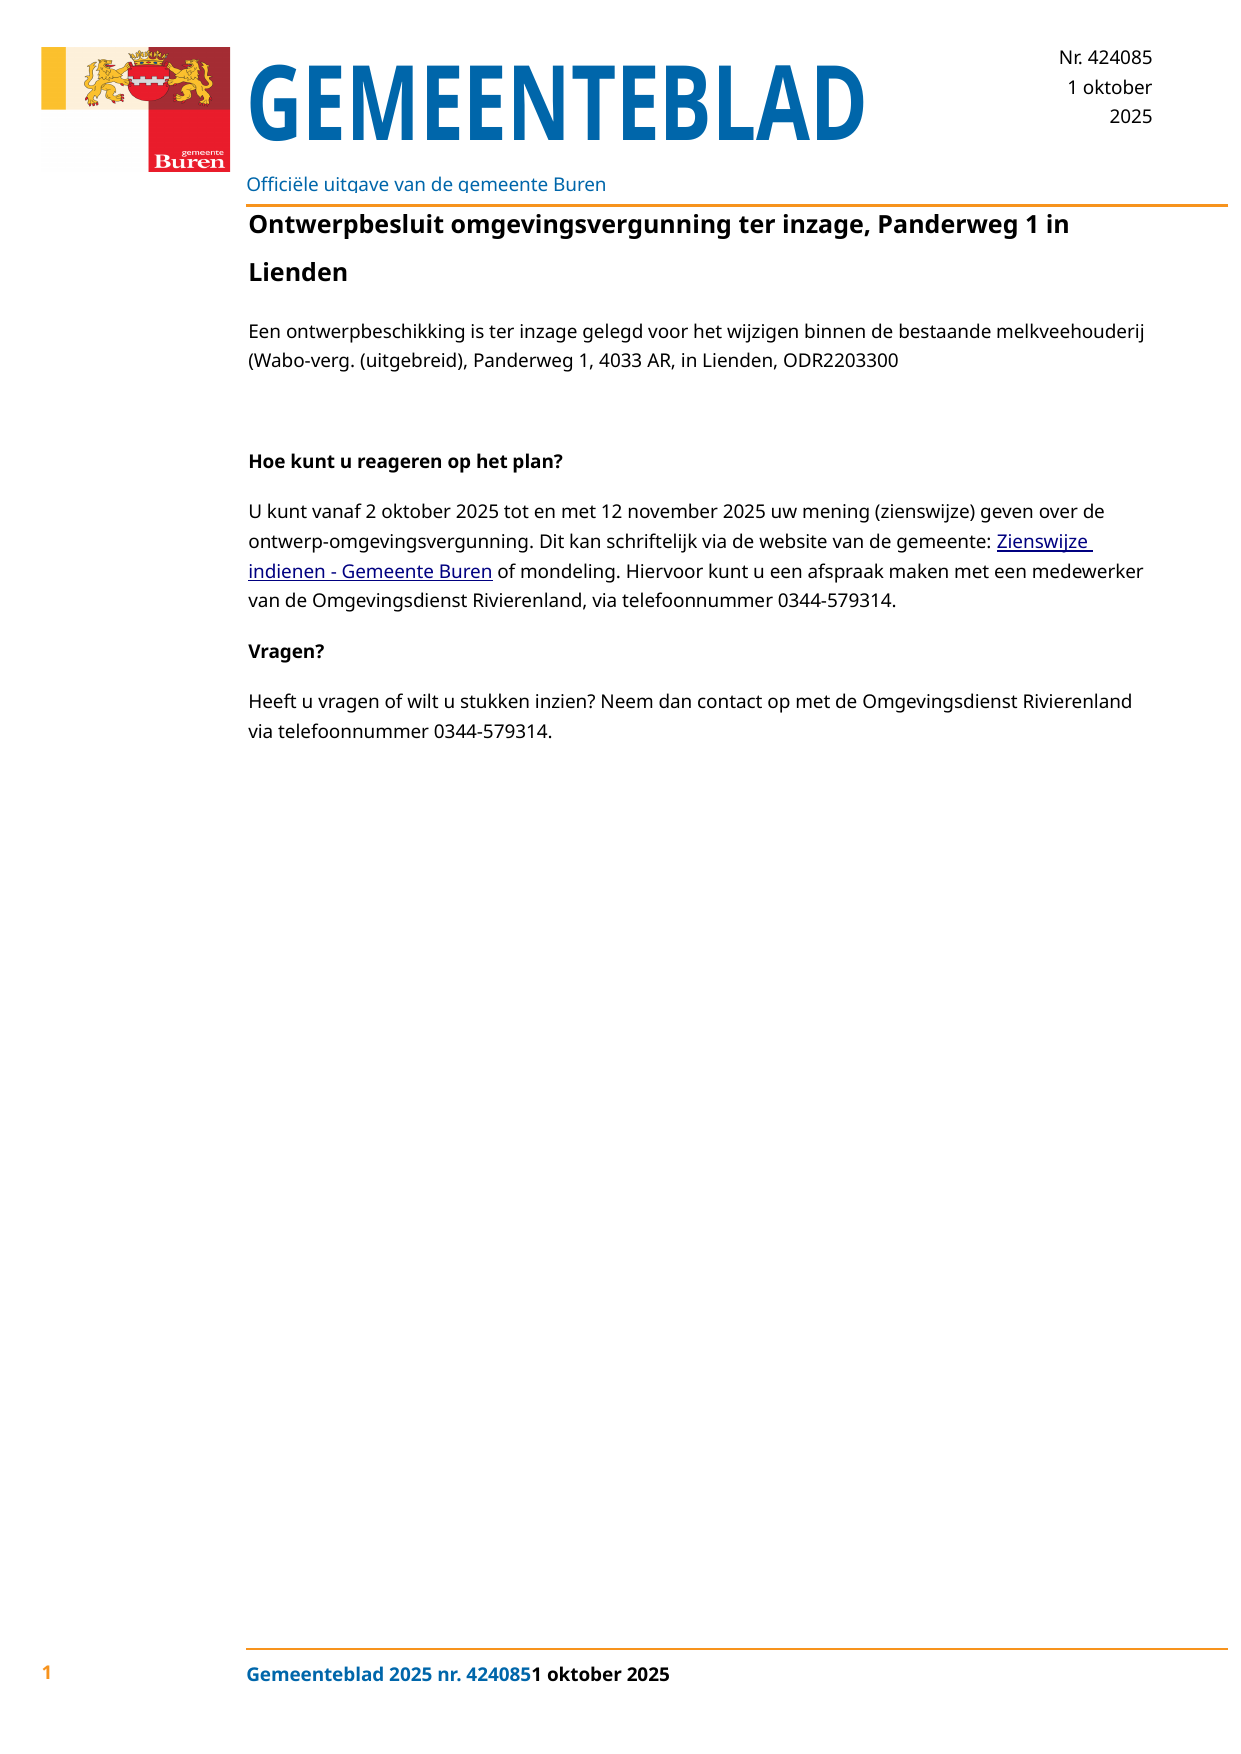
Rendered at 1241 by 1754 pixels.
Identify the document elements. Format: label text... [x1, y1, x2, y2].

text U kunt vanaf 2 oktober 2025 tot en met 12 november 2025 uw mening (zienswijze) geven over de ontwerp-omgevingsvergunning. Dit kan schriftelijk via de website van de gemeente: Zienswijze indienen - Gemeente Buren of mondeling. Hiervoor kunt u een afspraak maken met een medewerker van de Omgevingsdienst Rivierenland, via telefoonnummer 0344-579314. [248, 499, 1152, 613]
text Hoe kunt u reageren op het plan? [248, 448, 1152, 474]
text Een ontwerpbeschikking is ter inzage gelegd voor het wijzigen binnen de bestaande melkveehouderij (Wabo-verg. (uitgebreid), Panderweg 1, 4033 AR, in Lienden, ODR2203300 [248, 318, 1152, 373]
text Vragen? [248, 638, 1152, 664]
picture [41, 47, 231, 172]
text Heeft u vragen of wilt u stukken inzien? Neem dan contact op met de Omgevingsdienst Rivierenland via telefoonnummer 0344-579314. [248, 688, 1152, 744]
text Ontwerpbesluit omgevingsvergunning ter inzage, Panderweg 1 in Lienden [248, 207, 1152, 288]
